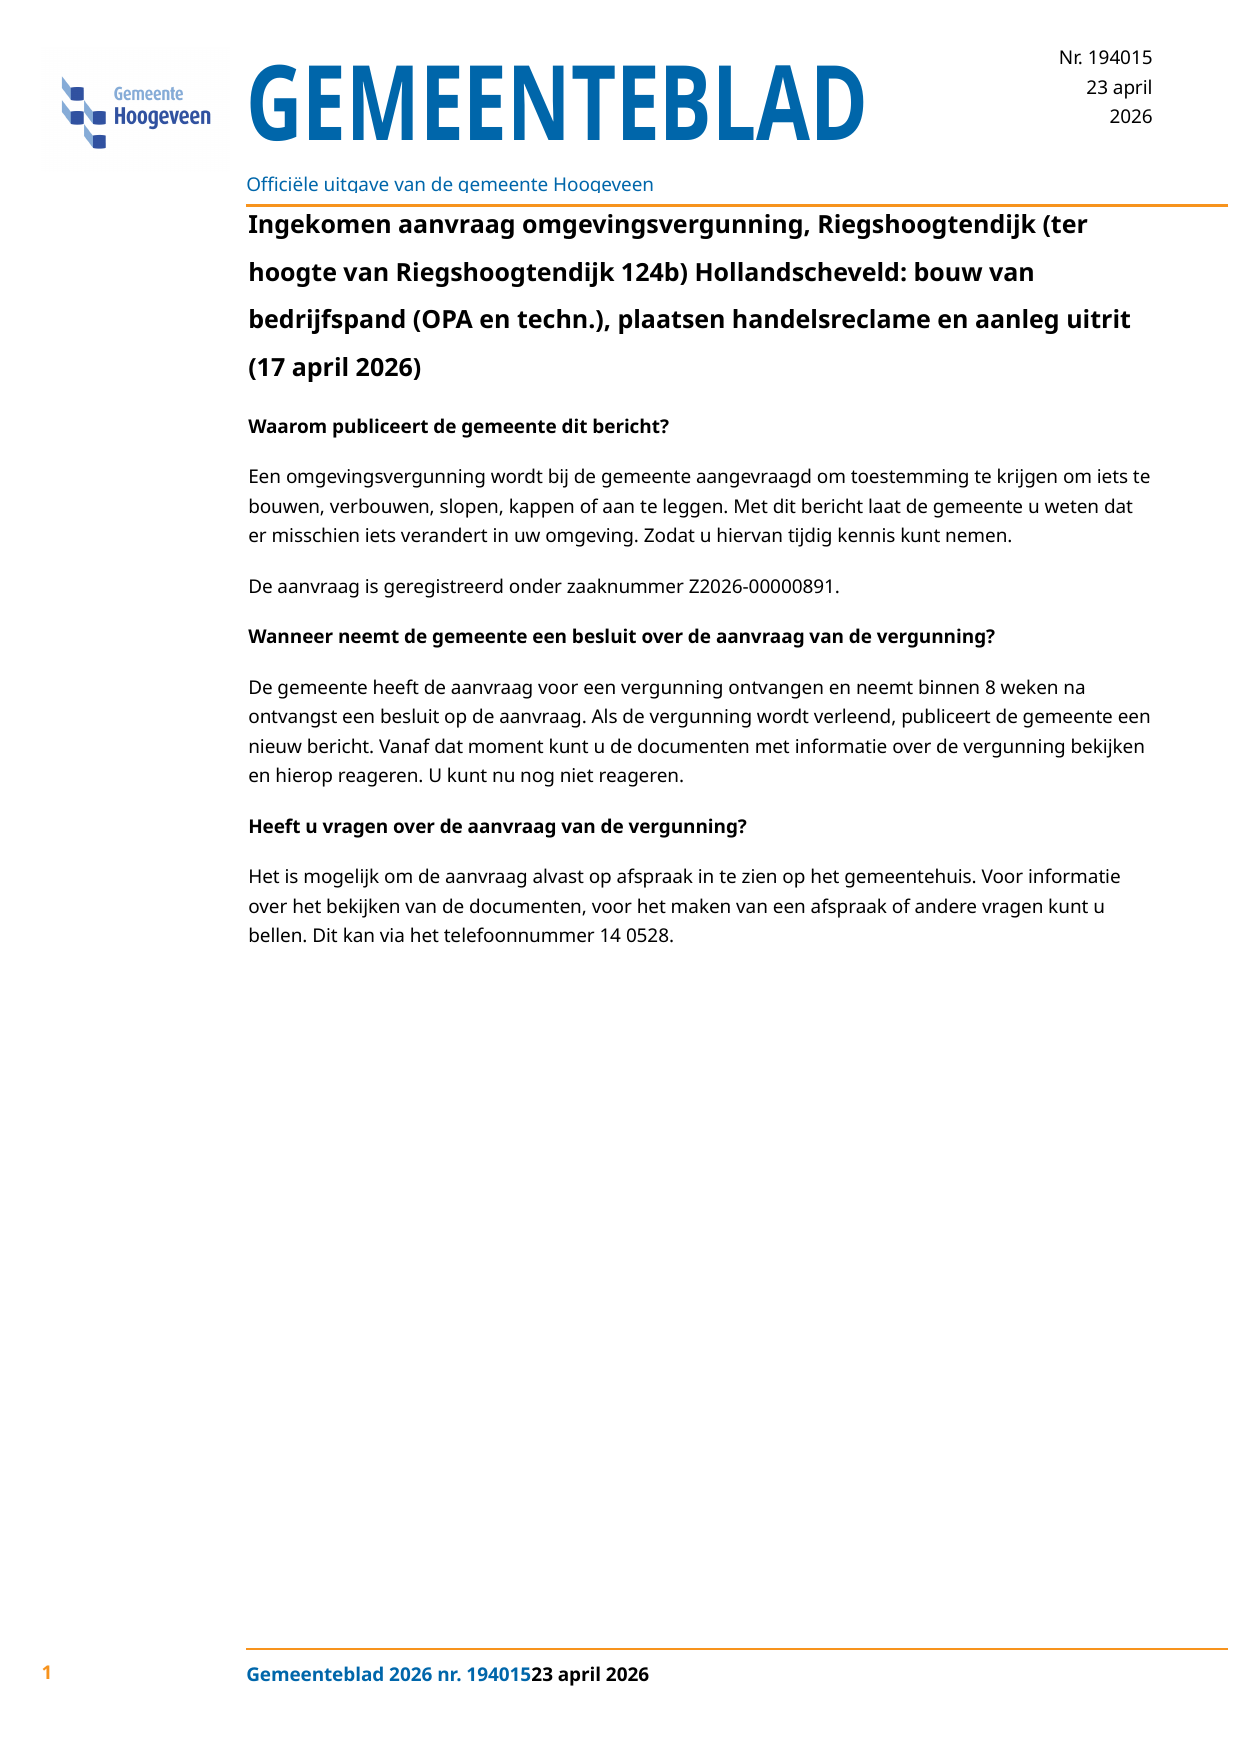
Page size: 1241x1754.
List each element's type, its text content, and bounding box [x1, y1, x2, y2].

text De aanvraag is geregistreerd onder zaaknummer Z2026-00000891. [248, 573, 1152, 599]
text Een omgevingsvergunning wordt bij de gemeente aangevraagd om toestemming te krijgen om iets te bouwen, verbouwen, slopen, kappen of aan te leggen. Met dit bericht laat de gemeente u weten dat er misschien iets verandert in uw omgeving. Zodat u hiervan tijdig kennis kunt nemen. [248, 463, 1152, 548]
text Ingekomen aanvraag omgevingsvergunning, Riegshoogtendijk (ter hoogte van Riegshoogtendijk 124b) Hollandscheveld: bouw van bedrijfspand (OPA en techn.), plaatsen handelsreclame en aanleg uitrit (17 april 2026) [248, 207, 1152, 384]
text Het is mogelijk om de aanvraag alvast op afspraak in te zien op het gemeentehuis. Voor informatie over het bekijken van de documenten, voor het maken van een afspraak of andere vragen kunt u bellen. Dit kan via het telefoonnummer 14 0528. [248, 863, 1152, 948]
text Wanneer neemt de gemeente een besluit over de aanvraag van de vergunning? [248, 623, 1152, 649]
text Heeft u vragen over de aanvraag van de vergunning? [248, 813, 1152, 839]
text Waarom publiceert de gemeente dit bericht? [248, 413, 1152, 439]
picture [41, 47, 231, 172]
text De gemeente heeft de aanvraag voor een vergunning ontvangen en neemt binnen 8 weken na ontvangst een besluit op de aanvraag. Als de vergunning wordt verleend, publiceert de gemeente een nieuw bericht. Vanaf dat moment kunt u de documenten met informatie over de vergunning bekijken en hierop reageren. U kunt nu nog niet reageren. [248, 674, 1152, 788]
